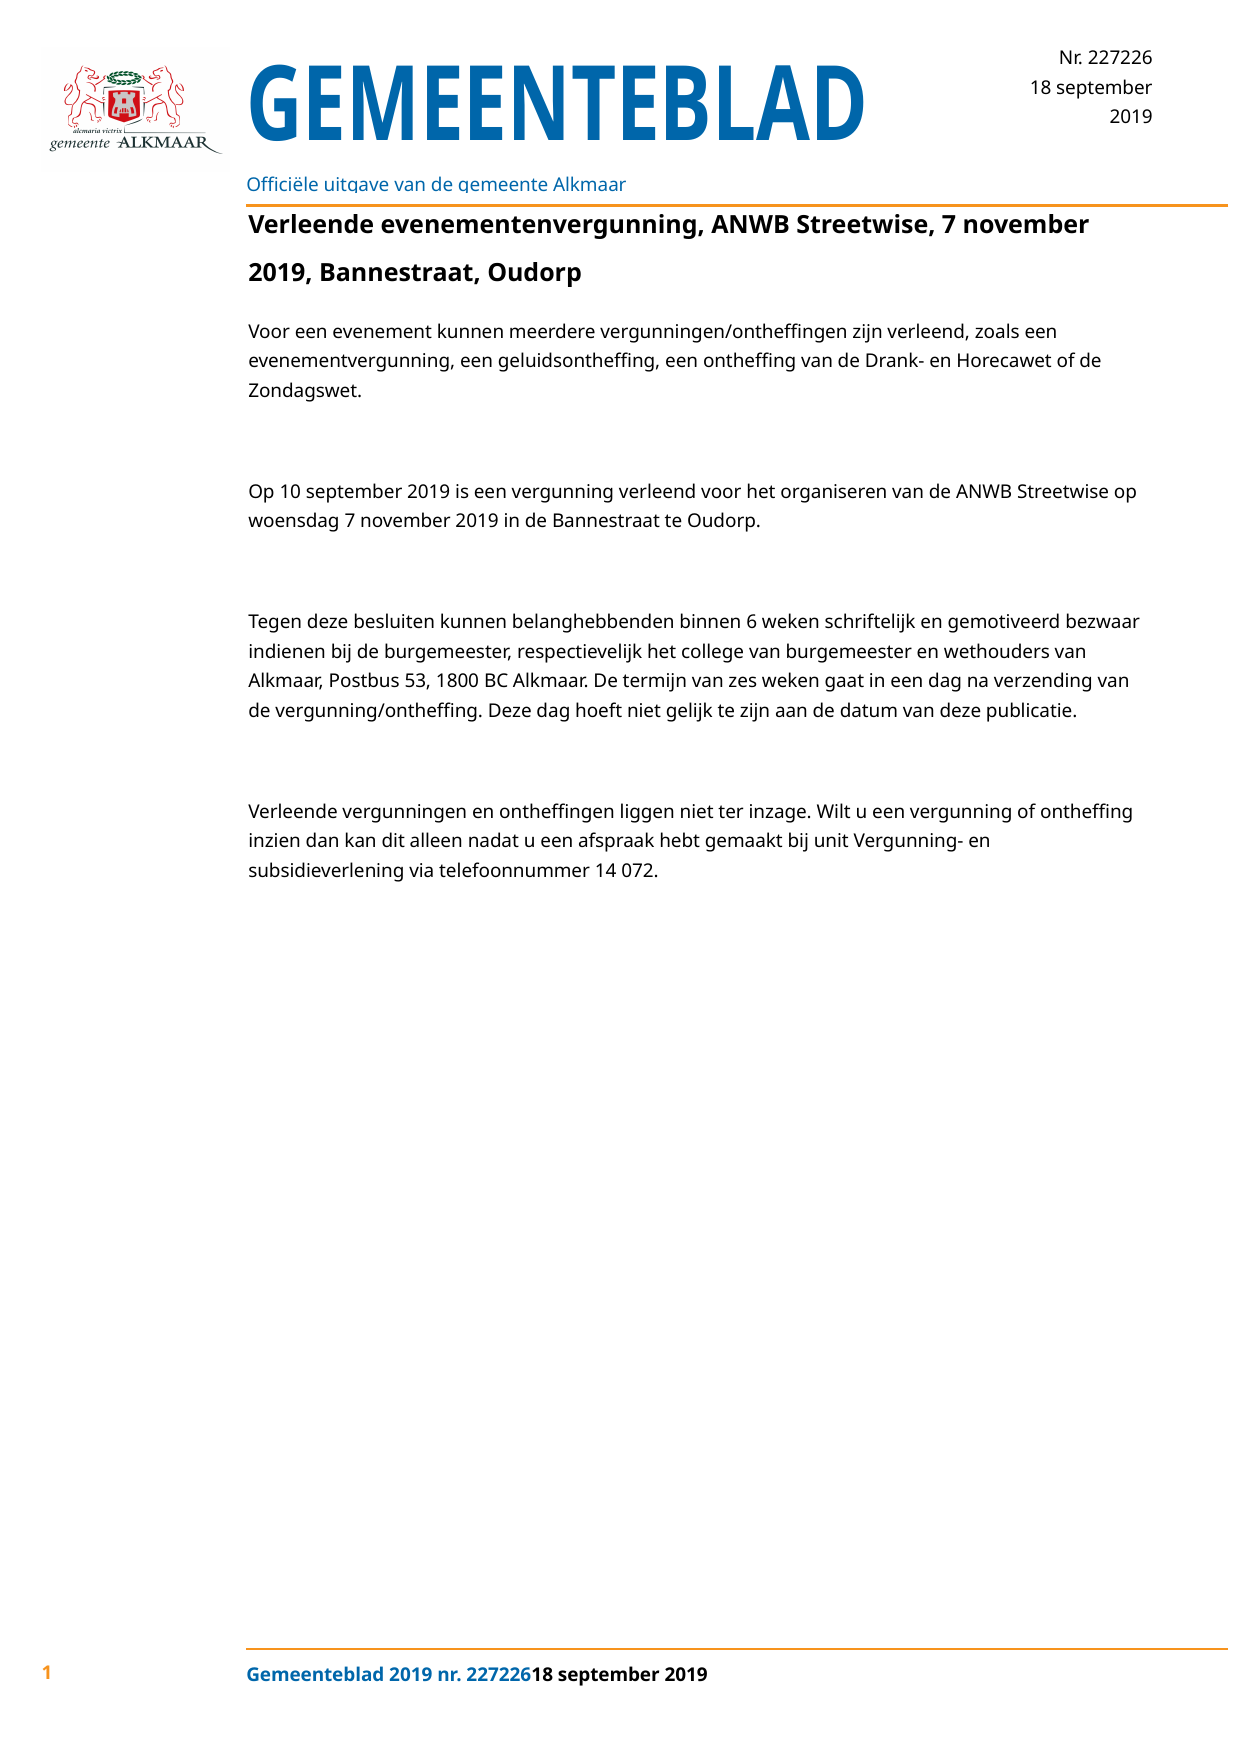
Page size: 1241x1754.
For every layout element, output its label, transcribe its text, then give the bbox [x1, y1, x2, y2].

picture [41, 47, 231, 172]
text Op 10 september 2019 is een vergunning verleend voor het organiseren van de ANWB Streetwise op woensdag 7 november 2019 in de Bannestraat te Oudorp. [248, 478, 1152, 533]
text Verleende evenementenvergunning, ANWB Streetwise, 7 november 2019, Bannestraat, Oudorp [248, 207, 1152, 288]
text Tegen deze besluiten kunnen belanghebbenden binnen 6 weken schriftelijk en gemotiveerd bezwaar indienen bij de burgemeester, respectievelijk het college van burgemeester en wethouders van Alkmaar, Postbus 53, 1800 BC Alkmaar. De termijn van zes weken gaat in een dag na verzending van de vergunning/ontheffing. Deze dag hoeft niet gelijk te zijn aan de datum van deze publicatie. [248, 608, 1152, 723]
text Verleende vergunningen en ontheffingen liggen niet ter inzage. Wilt u een vergunning of ontheffing inzien dan kan dit alleen nadat u een afspraak hebt gemaakt bij unit Vergunning- en subsidieverlening via telefoonnummer 14 072. [248, 798, 1152, 883]
text Voor een evenement kunnen meerdere vergunningen/ontheffingen zijn verleend, zoals een evenementvergunning, een geluidsontheffing, een ontheffing van de Drank- en Horecawet of de Zondagswet. [248, 318, 1152, 403]
